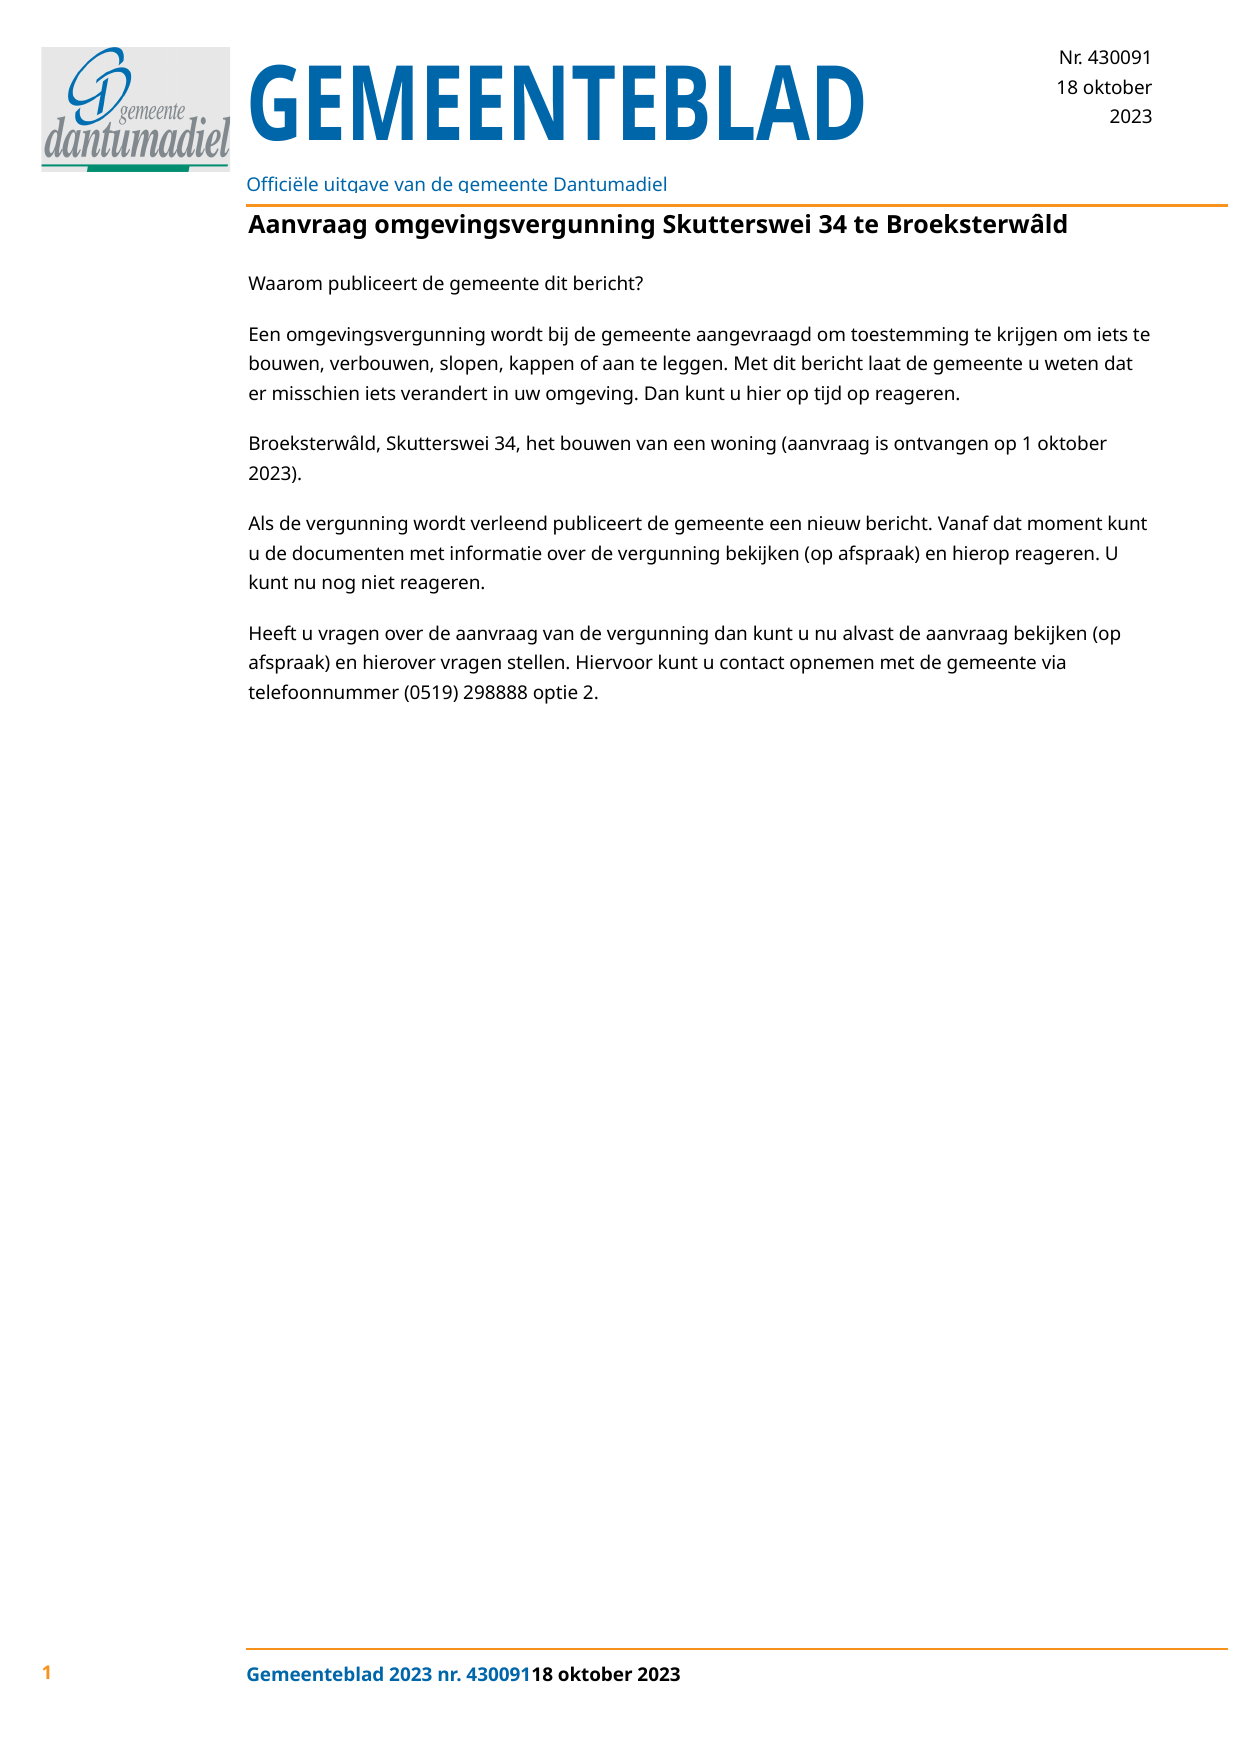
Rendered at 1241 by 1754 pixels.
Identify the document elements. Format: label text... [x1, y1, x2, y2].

text Een omgevingsvergunning wordt bij de gemeente aangevraagd om toestemming te krijgen om iets te bouwen, verbouwen, slopen, kappen of aan te leggen. Met dit bericht laat de gemeente u weten dat er misschien iets verandert in uw omgeving. Dan kunt u hier op tijd op reageren. [248, 321, 1152, 406]
text Waarom publiceert de gemeente dit bericht? [248, 270, 1152, 296]
text Aanvraag omgevingsvergunning Skutterswei 34 te Broeksterwâld [248, 207, 1152, 241]
text Broeksterwâld, Skutterswei 34, het bouwen van een woning (aanvraag is ontvangen op 1 oktober 2023). [248, 430, 1152, 486]
text Heeft u vragen over de aanvraag van de vergunning dan kunt u nu alvast de aanvraag bekijken (op afspraak) en hierover vragen stellen. Hiervoor kunt u contact opnemen met de gemeente via telefoonnummer (0519) 298888 optie 2. [248, 620, 1152, 705]
text Als de vergunning wordt verleend publiceert de gemeente een nieuw bericht. Vanaf dat moment kunt u de documenten met informatie over de vergunning bekijken (op afspraak) en hierop reageren. U kunt nu nog niet reageren. [248, 510, 1152, 595]
picture [41, 47, 231, 172]
